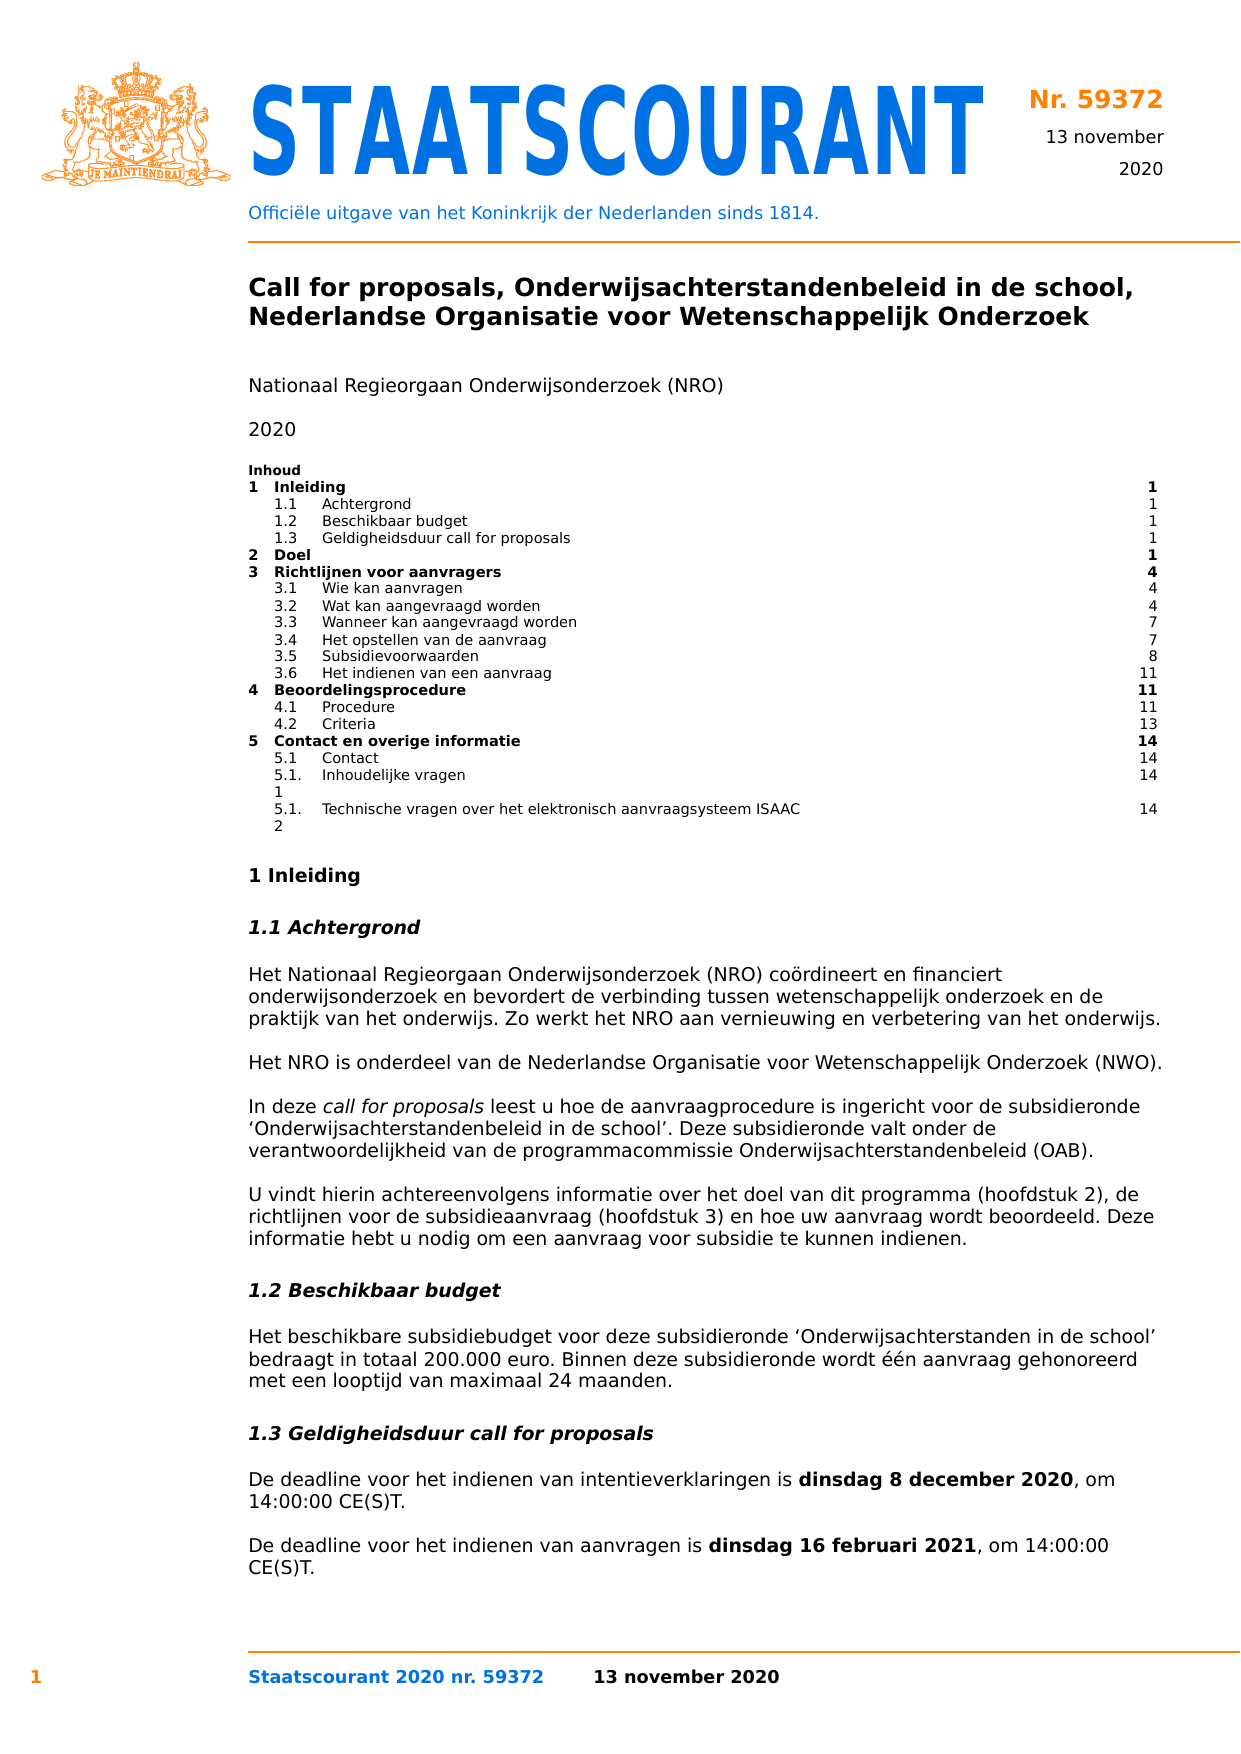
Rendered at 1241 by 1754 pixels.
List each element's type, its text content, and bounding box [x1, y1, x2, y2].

picture [41, 62, 231, 186]
table_cell 1 [1115, 513, 1163, 529]
subtitle 1.2 Beschikbaar budget [248, 1279, 1163, 1301]
table_cell Doel [268, 546, 1115, 563]
table_cell Inleiding [268, 479, 1115, 496]
table_cell [248, 631, 268, 648]
table_cell Beschikbaar budget [316, 513, 1115, 529]
subtitle 1.3 Geldigheidsduur call for proposals [248, 1422, 1163, 1444]
table_cell [248, 750, 268, 767]
table_cell 7 [1115, 614, 1163, 631]
subtitle 1 Inleiding [248, 865, 1163, 887]
table_cell 7 [1115, 631, 1163, 648]
table_cell [248, 716, 268, 733]
table_cell 1.1 [268, 496, 316, 512]
table_cell 2020 [998, 153, 1240, 203]
table_cell Subsidievoorwaarden [316, 648, 1115, 665]
table_cell Officiële uitgave van het Koninkrijk der Nederlanden sinds 1814. [248, 203, 1240, 241]
table_cell 14 [1115, 750, 1163, 767]
table_cell Beoordelingsprocedure [268, 682, 1115, 699]
table_cell 1 [1115, 530, 1163, 546]
table_cell [248, 598, 268, 614]
table_cell 3.3 [268, 614, 316, 631]
table_cell 3 [248, 564, 268, 580]
table_cell 5.1.1 [268, 767, 316, 801]
table_cell 3.2 [268, 598, 316, 614]
table_cell 2 [248, 546, 268, 563]
table_cell 3.6 [268, 665, 316, 682]
table_cell 4 [1115, 564, 1163, 580]
table_cell Het opstellen van de aanvraag [316, 631, 1115, 648]
table_cell Contact en overige informatie [268, 733, 1115, 750]
table_cell 14 [1115, 733, 1163, 750]
table_cell 1 [1115, 496, 1163, 512]
table_cell 4 [1115, 580, 1163, 597]
table_cell 4.1 [268, 699, 316, 716]
table_cell [248, 648, 268, 665]
table_cell 1 [248, 479, 268, 496]
table_header Inhoud [248, 463, 1163, 478]
table_cell [248, 767, 268, 801]
table_cell Criteria [316, 716, 1115, 733]
table_cell [248, 614, 268, 631]
table_header STAATSCOURANT [248, 62, 998, 203]
table_cell [248, 496, 268, 512]
table_cell Wat kan aangevraagd worden [316, 598, 1115, 614]
table_cell 1 [1115, 479, 1163, 496]
text Het Nationaal Regieorgaan Onderwijsonderzoek (NRO) coördineert en financiert onderwijsonderzoek en bevordert de verbinding tussen wetenschappelijk onderzoek en de praktijk van het onderwijs. Zo werkt het NRO aan vernieuwing en verbetering van het onderwijs. [248, 964, 1163, 1030]
text Nationaal Regieorgaan Onderwijsonderzoek (NRO) [248, 375, 1163, 397]
text Het NRO is onderdeel van de Nederlandse Organisatie voor Wetenschappelijk Onderzoek (NWO). [248, 1052, 1163, 1074]
table_cell 5 [248, 733, 268, 750]
table_cell Het indienen van een aanvraag [316, 665, 1115, 682]
text In deze call for proposals leest u hoe de aanvraagprocedure is ingericht voor de subsidieronde ‘Onderwijsachterstandenbeleid in de school’. Deze subsidieronde valt onder de verantwoordelijkheid van de programmacommissie Onderwijsachterstandenbeleid (OAB). [248, 1096, 1163, 1162]
table_cell 11 [1115, 682, 1163, 699]
table_cell 13 [1115, 716, 1163, 733]
table_cell 8 [1115, 648, 1163, 665]
table_cell [248, 801, 268, 835]
table_cell 1.2 [268, 513, 316, 529]
table_cell 1.3 [268, 530, 316, 546]
table_cell 4.2 [268, 716, 316, 733]
subtitle 1.1 Achtergrond [248, 917, 1163, 939]
table_cell Inhoudelijke vragen [316, 767, 1115, 801]
table_cell [248, 665, 268, 682]
table_cell 3.5 [268, 648, 316, 665]
text Het beschikbare subsidiebudget voor deze subsidieronde ‘Onderwijsachterstanden in de school’ bedraagt in totaal 200.000 euro. Binnen deze subsidieronde wordt één aanvraag gehonoreerd met een looptijd van maximaal 24 maanden. [248, 1326, 1163, 1392]
table_cell 14 [1115, 767, 1163, 801]
table_cell [248, 513, 268, 529]
table_cell Technische vragen over het elektronisch aanvraagsysteem ISAAC [316, 801, 1115, 835]
table_cell 13 november [998, 121, 1240, 153]
table_cell 14 [1115, 801, 1163, 835]
table_cell 1 [1115, 546, 1163, 563]
table_header [25, 62, 248, 241]
table_cell [248, 580, 268, 597]
table_cell Wanneer kan aangevraagd worden [316, 614, 1115, 631]
table_cell Richtlijnen voor aanvragers [268, 564, 1115, 580]
table_cell 11 [1115, 699, 1163, 716]
table_cell 5.1.2 [268, 801, 316, 835]
table_cell Achtergrond [316, 496, 1115, 512]
text De deadline voor het indienen van aanvragen is dinsdag 16 februari 2021, om 14:00:00 CE(S)T. [248, 1535, 1163, 1579]
table_cell 4 [1115, 598, 1163, 614]
subtitle Call for proposals, Onderwijsachterstandenbeleid in de school, Nederlandse Organisatie voor Wetenschappelijk Onderzoek [248, 273, 1163, 331]
table_cell 11 [1115, 665, 1163, 682]
table_cell 3.1 [268, 580, 316, 597]
table_cell 3.4 [268, 631, 316, 648]
table_cell 4 [248, 682, 268, 699]
text 2020 [248, 419, 1163, 441]
table_cell Contact [316, 750, 1115, 767]
table_cell Geldigheidsduur call for proposals [316, 530, 1115, 546]
table_cell Wie kan aanvragen [316, 580, 1115, 597]
table_cell 5.1 [268, 750, 316, 767]
table_header Nr. 59372 [998, 62, 1240, 121]
text U vindt hierin achtereenvolgens informatie over het doel van dit programma (hoofdstuk 2), de richtlijnen voor de subsidieaanvraag (hoofdstuk 3) en hoe uw aanvraag wordt beoordeeld. Deze informatie hebt u nodig om een aanvraag voor subsidie te kunnen indienen. [248, 1183, 1163, 1249]
table_cell [248, 699, 268, 716]
table_cell Procedure [316, 699, 1115, 716]
table_cell [248, 530, 268, 546]
text De deadline voor het indienen van intentieverklaringen is dinsdag 8 december 2020, om 14:00:00 CE(S)T. [248, 1469, 1163, 1513]
